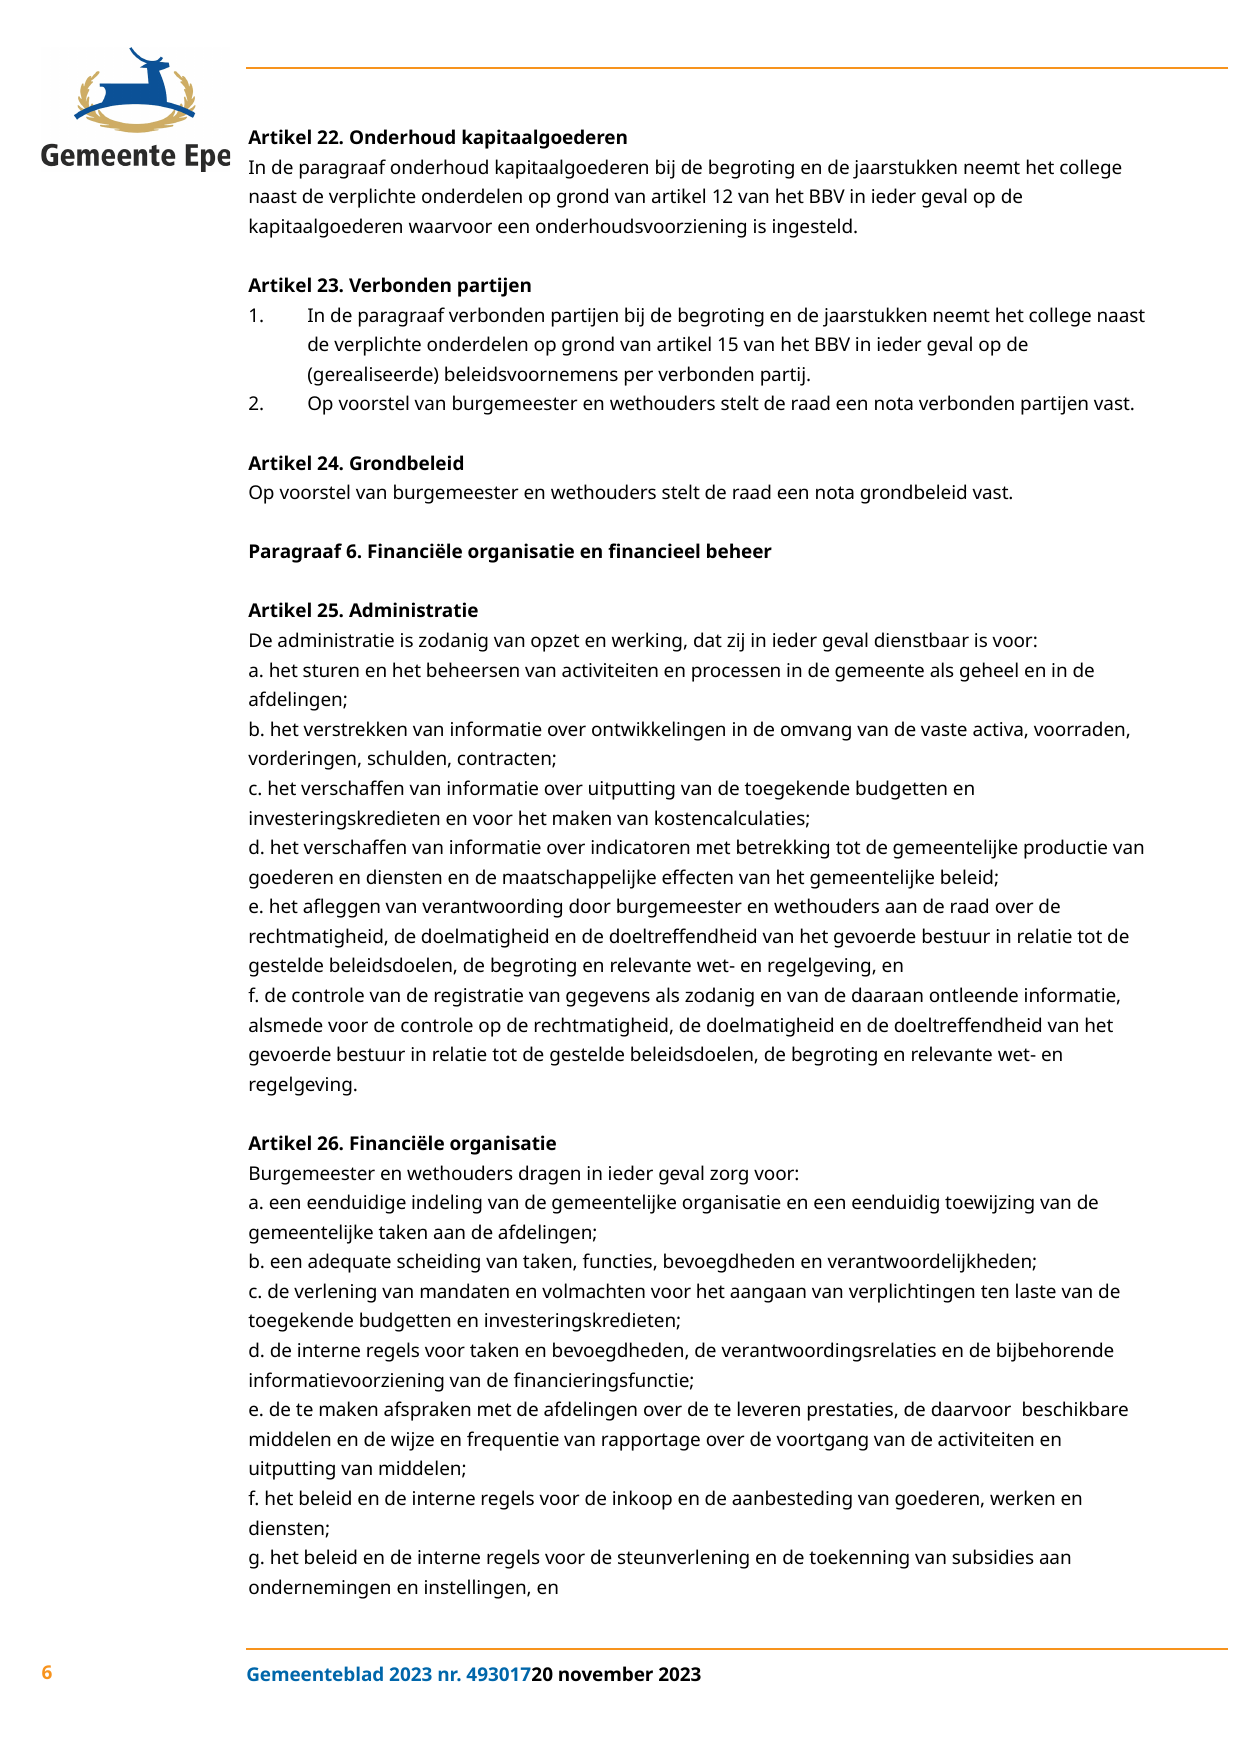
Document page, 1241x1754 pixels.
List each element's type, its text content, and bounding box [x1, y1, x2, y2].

text d. de interne regels voor taken en bevoegdheden, de verantwoordingsrelaties en de bijbehorende informatievoorziening van de financieringsfunctie; [248, 1337, 1152, 1393]
text Artikel 22. Onderhoud kapitaalgoederen [248, 124, 1152, 150]
text d. het verschaffen van informatie over indicatoren met betrekking tot de gemeentelijke productie van goederen en diensten en de maatschappelijke effecten van het gemeentelijke beleid; [248, 834, 1152, 890]
text De administratie is zodanig van opzet en werking, dat zij in ieder geval dienstbaar is voor: [248, 627, 1152, 653]
text a. een eenduidige indeling van de gemeentelijke organisatie en een eenduidig toewijzing van de gemeentelijke taken aan de afdelingen; [248, 1189, 1152, 1245]
text Artikel 25. Administratie [248, 598, 1152, 623]
text In de paragraaf onderhoud kapitaalgoederen bij de begroting en de jaarstukken neemt het college naast de verplichte onderdelen op grond van artikel 12 van het BBV in ieder geval op de kapitaalgoederen waarvoor een onderhoudsvoorziening is ingesteld. [248, 154, 1152, 239]
text c. het verschaffen van informatie over uitputting van de toegekende budgetten en investeringskredieten en voor het maken van kostencalculaties; [248, 775, 1152, 831]
text a. het sturen en het beheersen van activiteiten en processen in de gemeente als geheel en in de afdelingen; [248, 657, 1152, 712]
text Burgemeester en wethouders dragen in ieder geval zorg voor: [248, 1160, 1152, 1186]
text b. het verstrekken van informatie over ontwikkelingen in de omvang van de vaste activa, voorraden, vorderingen, schulden, contracten; [248, 716, 1152, 771]
text Artikel 23. Verbonden partijen [248, 272, 1152, 298]
text f. de controle van de registratie van gegevens als zodanig en van de daaraan ontleende informatie, alsmede voor de controle op de rechtmatigheid, de doelmatigheid en de doeltreffendheid van het gevoerde bestuur in relatie tot de gestelde beleidsdoelen, de begroting en relevante wet- en regelgeving. [248, 982, 1152, 1097]
text Artikel 24. Grondbeleid [248, 450, 1152, 476]
text g. het beleid en de interne regels voor de steunverlening en de toekenning van subsidies aan ondernemingen en instellingen, en [248, 1544, 1152, 1600]
list In de paragraaf verbonden partijen bij de begroting en de jaarstukken neemt het college naast de verplichte onderdelen op grond van artikel 15 van het BBV in ieder geval op de (gerealiseerde) beleidsvoornemens per verbonden partij. [248, 302, 1152, 387]
text f. het beleid en de interne regels voor de inkoop en de aanbesteding van goederen, werken en diensten; [248, 1485, 1152, 1541]
picture [41, 47, 231, 172]
text Paragraaf 6. Financiële organisatie en financieel beheer [248, 538, 1152, 564]
text Op voorstel van burgemeester en wethouders stelt de raad een nota grondbeleid vast. [248, 479, 1152, 505]
list Op voorstel van burgemeester en wethouders stelt de raad een nota verbonden partijen vast. [248, 391, 1152, 416]
text b. een adequate scheiding van taken, functies, bevoegdheden en verantwoordelijkheden; [248, 1248, 1152, 1274]
text e. het afleggen van verantwoording door burgemeester en wethouders aan de raad over de rechtmatigheid, de doelmatigheid en de doeltreffendheid van het gevoerde bestuur in relatie tot de gestelde beleidsdoelen, de begroting en relevante wet- en regelgeving, en [248, 893, 1152, 978]
text e. de te maken afspraken met de afdelingen over de te leveren prestaties, de daarvoor beschikbare middelen en de wijze en frequentie van rapportage over de voortgang van de activiteiten en uitputting van middelen; [248, 1396, 1152, 1481]
text c. de verlening van mandaten en volmachten voor het aangaan van verplichtingen ten laste van de toegekende budgetten en investeringskredieten; [248, 1278, 1152, 1333]
text Artikel 26. Financiële organisatie [248, 1130, 1152, 1156]
